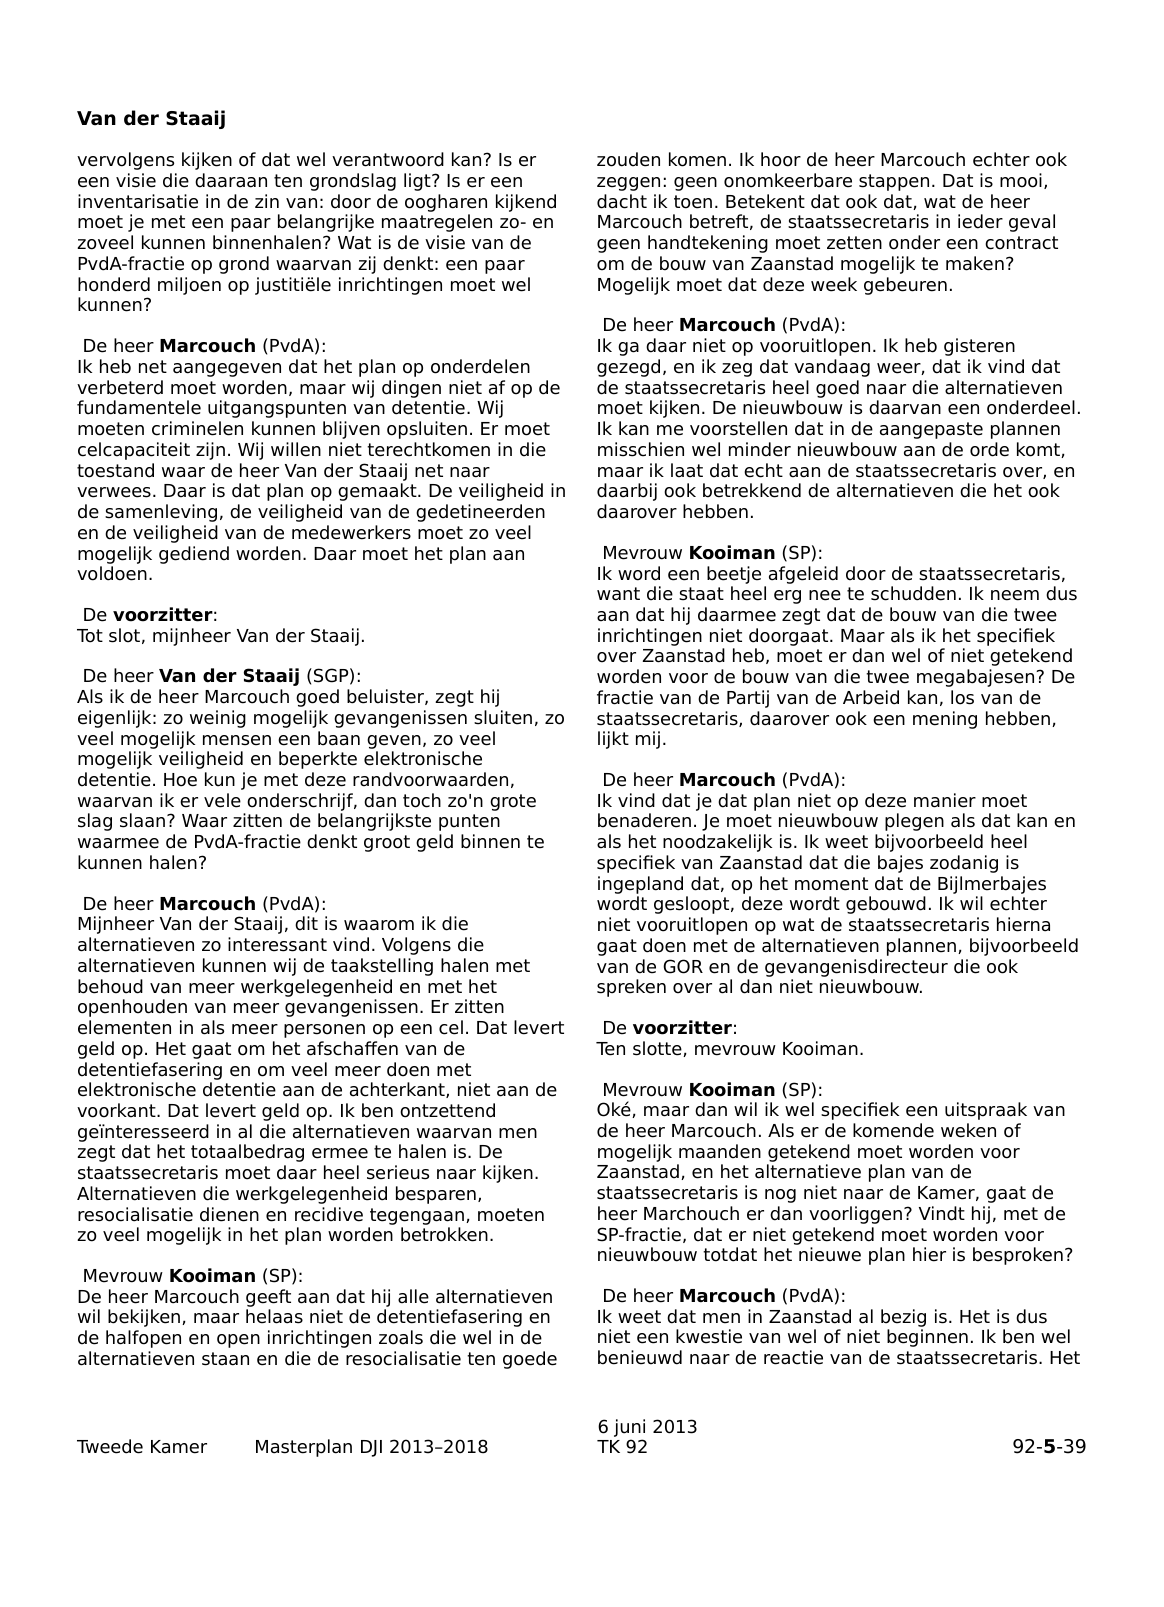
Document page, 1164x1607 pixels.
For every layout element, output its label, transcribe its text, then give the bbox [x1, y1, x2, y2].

text De heer Van der Staaij (SGP): [77, 666, 567, 687]
text De voorzitter: [77, 605, 567, 626]
text De heer Marcouch (PvdA): [596, 315, 1087, 336]
text Ik word een beetje afgeleid door de staatssecretaris, want die staat heel erg nee te schudden. Ik neem dus aan dat hij daarmee zegt dat de bouw van die twee inrichtingen niet doorgaat. Maar als ik het specifiek over Zaanstad heb, moet er dan wel of niet getekend worden voor de bouw van die twee megabajesen? De fractie van de Partij van de Arbeid kan, los van de staatssecretaris, daarover ook een mening hebben, lijkt mij. [596, 563, 1087, 750]
text Mevrouw Kooiman (SP): [77, 1266, 567, 1287]
text Mevrouw Kooiman (SP): [596, 543, 1087, 563]
text De voorzitter: [596, 1018, 1087, 1039]
text Ik ga daar niet op vooruitlopen. Ik heb gisteren gezegd, en ik zeg dat vandaag weer, dat ik vind dat de staatssecretaris heel goed naar die alternatieven moet kijken. De nieuwbouw is daarvan een onderdeel. Ik kan me voorstellen dat in de aangepaste plannen misschien wel minder nieuwbouw aan de orde komt, maar ik laat dat echt aan de staatssecretaris over, en daarbij ook betrekkend de alternatieven die het ook daarover hebben. [596, 336, 1087, 523]
text Tot slot, mijnheer Van der Staaij. [77, 626, 567, 646]
text De heer Marcouch (PvdA): [77, 893, 567, 914]
text De heer Marcouch geeft aan dat hij alle alternatieven wil bekijken, maar helaas niet de detentiefasering en de halfopen en open inrichtingen zoals die wel in de alternatieven staan en die de resocialisatie ten goede [77, 1287, 567, 1369]
text Ik weet dat men in Zaanstad al bezig is. Het is dus niet een kwestie van wel of niet beginnen. Ik ben wel benieuwd naar de reactie van de staatssecretaris. Het [596, 1307, 1087, 1369]
text vervolgens kijken of dat wel verantwoord kan? Is er een visie die daaraan ten grondslag ligt? Is er een inventarisatie in de zin van: door de oogharen kijkend moet je met een paar belangrijke maatregelen zo- en zoveel kunnen binnenhalen? Wat is de visie van de PvdA-fractie op grond waarvan zij denkt: een paar honderd miljoen op justitiële inrichtingen moet wel kunnen? [77, 150, 567, 316]
text Mevrouw Kooiman (SP): [596, 1079, 1087, 1100]
text De heer Marcouch (PvdA): [77, 336, 567, 357]
text De heer Marcouch (PvdA): [596, 1286, 1087, 1307]
text Ten slotte, mevrouw Kooiman. [596, 1039, 1087, 1059]
text Mijnheer Van der Staaij, dit is waarom ik die alternatieven zo interessant vind. Volgens die alternatieven kunnen wij de taakstelling halen met behoud van meer werkgelegenheid en met het openhouden van meer gevangenissen. Er zitten elementen in als meer personen op een cel. Dat levert geld op. Het gaat om het afschaffen van de detentiefasering en om veel meer doen met elektronische detentie aan de achterkant, niet aan de voorkant. Dat levert geld op. Ik ben ontzettend geïnteresseerd in al die alternatieven waarvan men zegt dat het totaalbedrag ermee te halen is. De staatssecretaris moet daar heel serieus naar kijken. Alternatieven die werkgelegenheid besparen, resocialisatie dienen en recidive tegengaan, moeten zo veel mogelijk in het plan worden betrokken. [77, 914, 567, 1246]
text zouden komen. Ik hoor de heer Marcouch echter ook zeggen: geen onomkeerbare stappen. Dat is mooi, dacht ik toen. Betekent dat ook dat, wat de heer Marcouch betreft, de staatssecretaris in ieder geval geen handtekening moet zetten onder een contract om de bouw van Zaanstad mogelijk te maken? Mogelijk moet dat deze week gebeuren. [596, 150, 1087, 295]
text Ik vind dat je dat plan niet op deze manier moet benaderen. Je moet nieuwbouw plegen als dat kan en als het noodzakelijk is. Ik weet bijvoorbeeld heel specifiek van Zaanstad dat die bajes zodanig is ingepland dat, op het moment dat de Bijlmerbajes wordt gesloopt, deze wordt gebouwd. Ik wil echter niet vooruitlopen op wat de staatssecretaris hierna gaat doen met de alternatieven plannen, bijvoorbeeld van de GOR en de gevangenisdirecteur die ook spreken over al dan niet nieuwbouw. [596, 791, 1087, 998]
text De heer Marcouch (PvdA): [596, 770, 1087, 791]
text Oké, maar dan wil ik wel specifiek een uitspraak van de heer Marcouch. Als er de komende weken of mogelijk maanden getekend moet worden voor Zaanstad, en het alternatieve plan van de staatssecretaris is nog niet naar de Kamer, gaat de heer Marchouch er dan voorliggen? Vindt hij, met de SP-fractie, dat er niet getekend moet worden voor nieuwbouw totdat het nieuwe plan hier is besproken? [596, 1100, 1087, 1266]
text Ik heb net aangegeven dat het plan op onderdelen verbeterd moet worden, maar wij dingen niet af op de fundamentele uitgangspunten van detentie. Wij moeten criminelen kunnen blijven opsluiten. Er moet celcapaciteit zijn. Wij willen niet terechtkomen in die toestand waar de heer Van der Staaij net naar verwees. Daar is dat plan op gemaakt. De veiligheid in de samenleving, de veiligheid van de gedetineerden en de veiligheid van de medewerkers moet zo veel mogelijk gediend worden. Daar moet het plan aan voldoen. [77, 357, 567, 585]
text Als ik de heer Marcouch goed beluister, zegt hij eigenlijk: zo weinig mogelijk gevangenissen sluiten, zo veel mogelijk mensen een baan geven, zo veel mogelijk veiligheid en beperkte elektronische detentie. Hoe kun je met deze randvoorwaarden, waarvan ik er vele onderschrijf, dan toch zo'n grote slag slaan? Waar zitten de belangrijkste punten waarmee de PvdA-fractie denkt groot geld binnen te kunnen halen? [77, 687, 567, 873]
